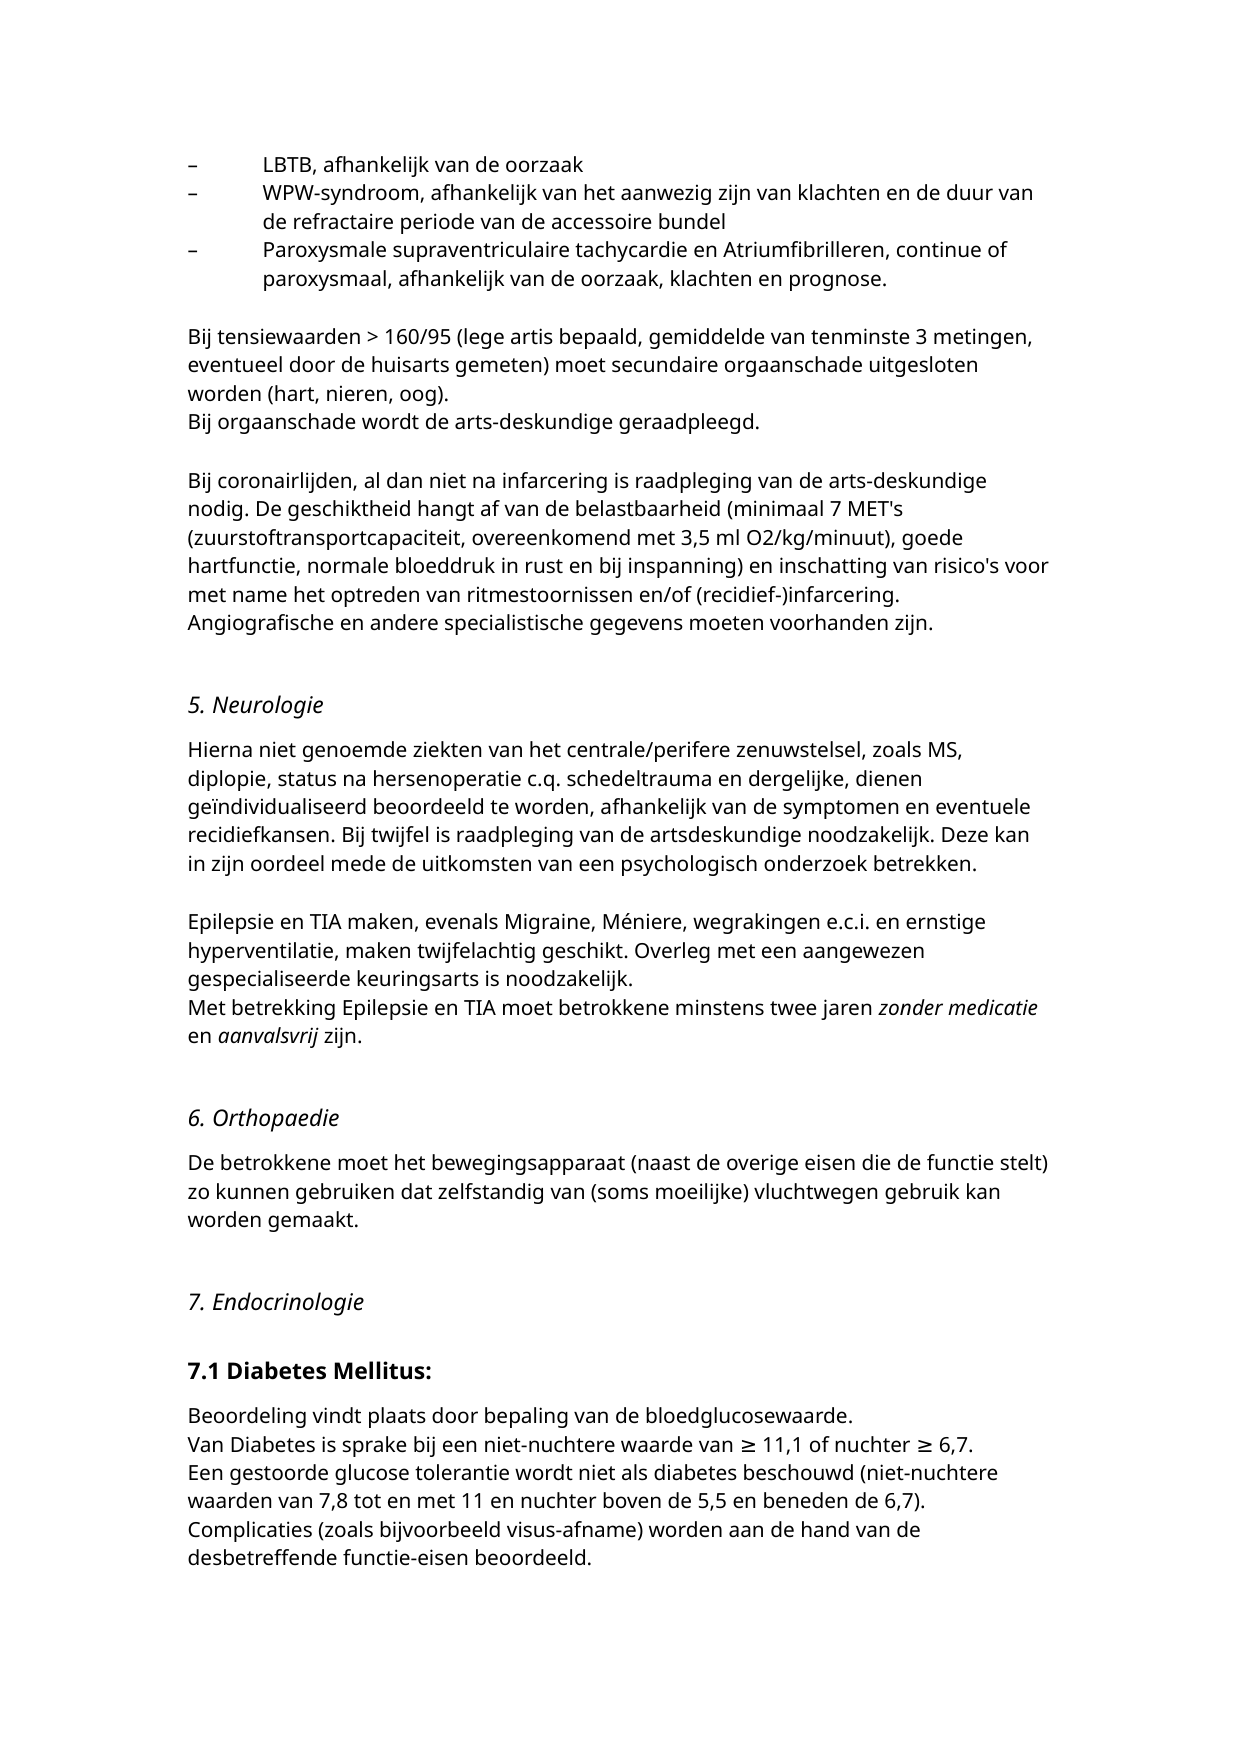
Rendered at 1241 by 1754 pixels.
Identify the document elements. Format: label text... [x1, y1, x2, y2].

text De betrokkene moet het bewegingsapparaat (naast de overige eisen die de functie stelt) zo kunnen gebruiken dat zelfstandig van (soms moeilijke) vluchtwegen gebruik kan worden gemaakt. [187, 1148, 1053, 1234]
subtitle 7. Endocrinologie [187, 1286, 1053, 1317]
text Bij tensiewaarden > 160/95 (lege artis bepaald, gemiddelde van tenminste 3 metingen, eventueel door de huisarts gemeten) moet secundaire orgaanschade uitgesloten worden (hart, nieren, oog). [187, 322, 1053, 407]
text Een gestoorde glucose tolerantie wordt niet als diabetes beschouwd (niet-nuchtere waarden van 7,8 tot en met 11 en nuchter boven de 5,5 en beneden de 6,7). [187, 1458, 1053, 1515]
subtitle 5. Neurologie [187, 689, 1053, 720]
list LBTB, afhankelijk van de oorzaak [187, 150, 1053, 178]
text Bij coronairlijden, al dan niet na infarcering is raadpleging van de arts-deskundige nodig. De geschiktheid hangt af van de belastbaarheid (minimaal 7 MET's (zuurstoftransportcapaciteit, overeenkomend met 3,5 ml O2/kg/minuut), goede hartfunctie, normale bloeddruk in rust en bij inspanning) en inschatting van risico's voor met name het optreden van ritmestoornissen en/of (recidief-)infarcering. Angiografische en andere specialistische gegevens moeten voorhanden zijn. [187, 466, 1053, 637]
text Bij orgaanschade wordt de arts-deskundige geraadpleegd. [187, 407, 1053, 436]
text Epilepsie en TIA maken, evenals Migraine, Méniere, wegrakingen e.c.i. en ernstige hyperventilatie, maken twijfelachtig geschikt. Overleg met een aangewezen gespecialiseerde keuringsarts is noodzakelijk. [187, 907, 1053, 993]
text Complicaties (zoals bijvoorbeeld visus-afname) worden aan de hand van de desbetreffende functie-eisen beoordeeld. [187, 1515, 1053, 1572]
list Paroxysmale supraventriculaire tachycardie en Atriumfibrilleren, continue of paroxysmaal, afhankelijk van de oorzaak, klachten en prognose. [187, 235, 1053, 292]
text Beoordeling vindt plaats door bepaling van de bloedglucosewaarde. [187, 1401, 1053, 1430]
subtitle 7.1 Diabetes Mellitus: [187, 1355, 1053, 1386]
subtitle 6. Orthopaedie [187, 1102, 1053, 1133]
text Met betrekking Epilepsie en TIA moet betrokkene minstens twee jaren zonder medicatie en aanvalsvrij zijn. [187, 993, 1053, 1050]
text Van Diabetes is sprake bij een niet-nuchtere waarde van ≥ 11,1 of nuchter ≥ 6,7. [187, 1430, 1053, 1458]
text Hierna niet genoemde ziekten van het centrale/perifere zenuwstelsel, zoals MS, diplopie, status na hersenoperatie c.q. schedeltrauma en dergelijke, dienen geïndividualiseerd beoordeeld te worden, afhankelijk van de symptomen en eventuele recidiefkansen. Bij twijfel is raadpleging van de artsdeskundige noodzakelijk. Deze kan in zijn oordeel mede de uitkomsten van een psychologisch onderzoek betrekken. [187, 735, 1053, 877]
list WPW-syndroom, afhankelijk van het aanwezig zijn van klachten en de duur van de refractaire periode van de accessoire bundel [187, 178, 1053, 235]
